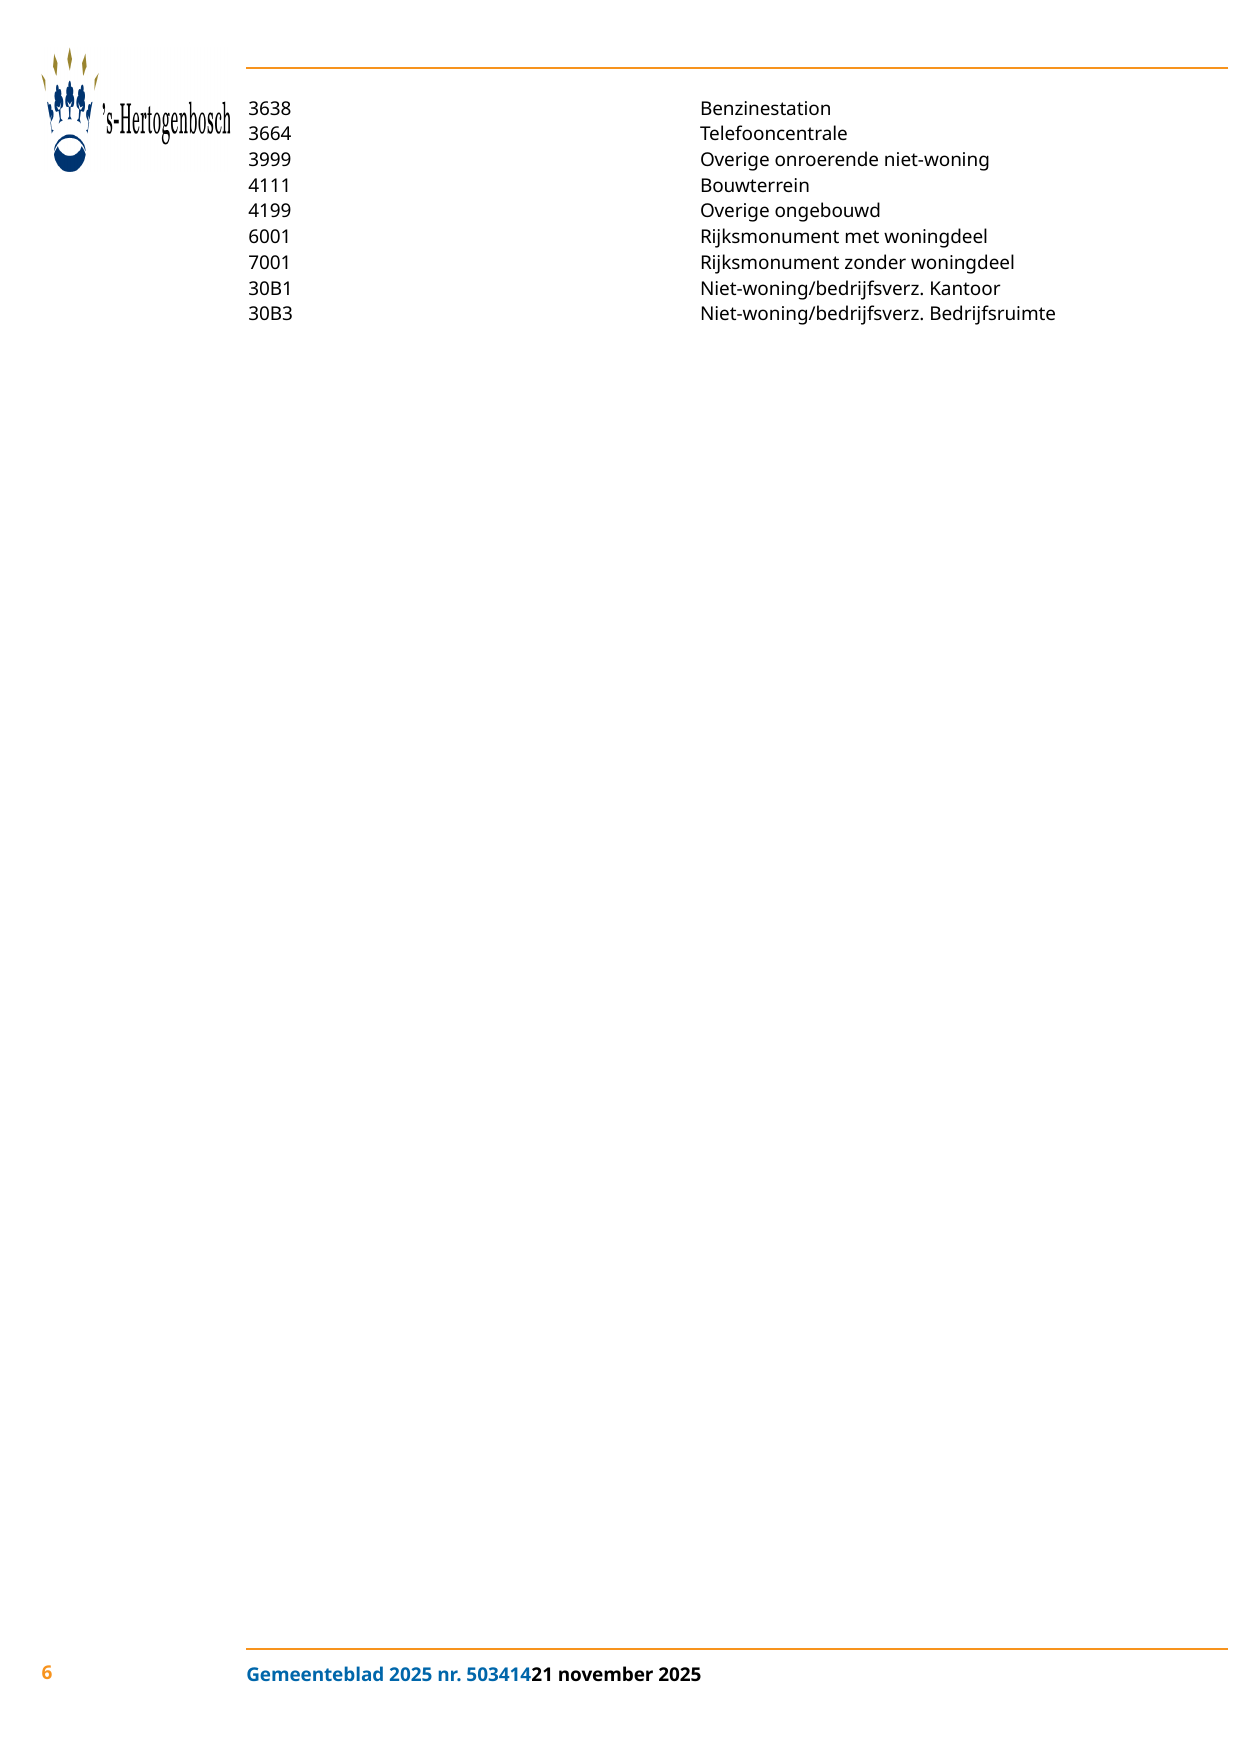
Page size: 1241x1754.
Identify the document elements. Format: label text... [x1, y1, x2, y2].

table_cell Rijksmonument zonder woningdeel [700, 249, 1152, 275]
table_cell 30B1 [248, 275, 700, 301]
table_cell 4199 [248, 198, 700, 223]
table_cell Overige onroerende niet-woning [700, 146, 1152, 172]
table_cell 3638 [248, 95, 700, 121]
table_cell 3664 [248, 121, 700, 146]
table_cell Niet-woning/bedrijfsverz. Bedrijfsruimte [700, 301, 1152, 326]
table_cell 7001 [248, 249, 700, 275]
table_cell 3999 [248, 146, 700, 172]
table_cell Benzinestation [700, 95, 1152, 121]
table_cell Niet-woning/bedrijfsverz. Kantoor [700, 275, 1152, 301]
picture [41, 47, 231, 172]
table_cell 30B3 [248, 301, 700, 326]
table_cell Overige ongebouwd [700, 198, 1152, 223]
table_cell Bouwterrein [700, 172, 1152, 198]
table_cell 4111 [248, 172, 700, 198]
table_cell Telefooncentrale [700, 121, 1152, 146]
table_cell 6001 [248, 224, 700, 249]
table_cell Rijksmonument met woningdeel [700, 224, 1152, 249]
